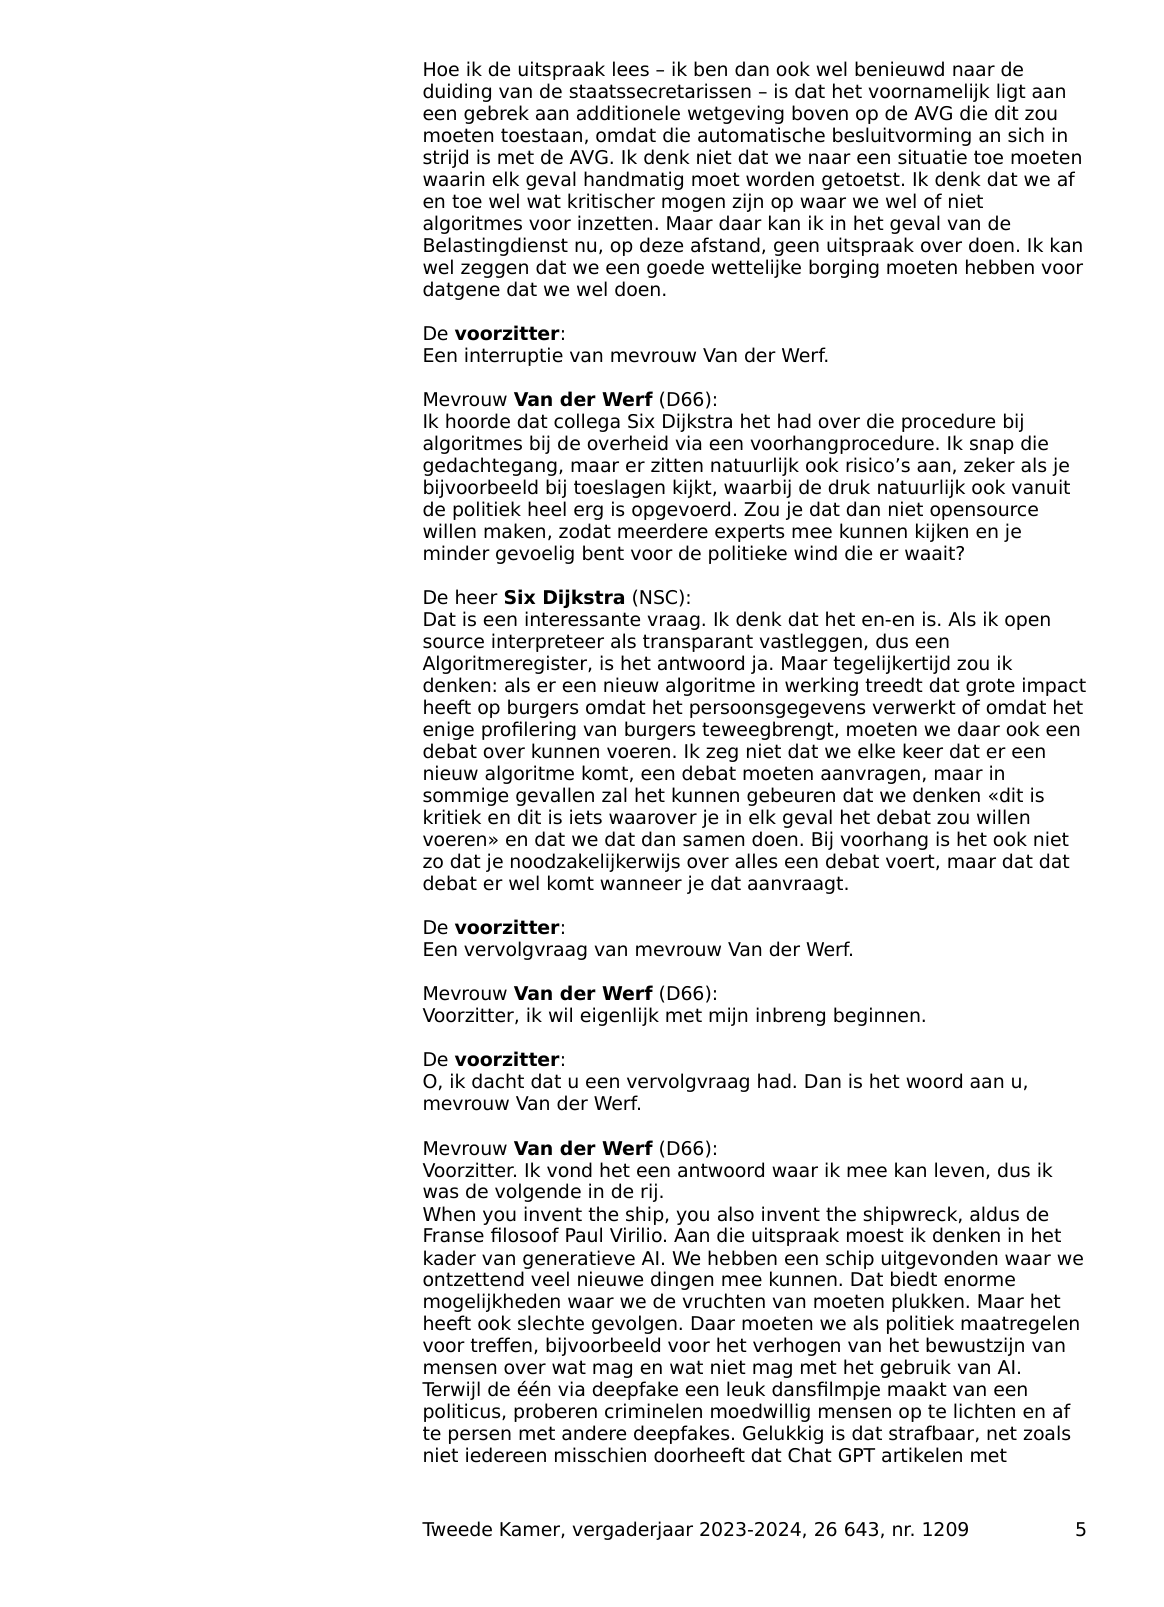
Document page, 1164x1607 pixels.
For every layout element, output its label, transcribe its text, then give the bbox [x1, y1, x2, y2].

text De heer Six Dijkstra (NSC): [422, 587, 1087, 609]
text Dat is een interessante vraag. Ik denk dat het en-en is. Als ik open source interpreteer als transparant vastleggen, dus een Algoritmeregister, is het antwoord ja. Maar tegelijkertijd zou ik denken: als er een nieuw algoritme in werking treedt dat grote impact heeft op burgers omdat het persoonsgegevens verwerkt of omdat het enige profilering van burgers teweegbrengt, moeten we daar ook een debat over kunnen voeren. Ik zeg niet dat we elke keer dat er een nieuw algoritme komt, een debat moeten aanvragen, maar in sommige gevallen zal het kunnen gebeuren dat we denken «dit is kritiek en dit is iets waarover je in elk geval het debat zou willen voeren» en dat we dat dan samen doen. Bij voorhang is het ook niet zo dat je noodzakelijkerwijs over alles een debat voert, maar dat dat debat er wel komt wanneer je dat aanvraagt. [422, 609, 1087, 895]
text Ik hoorde dat collega Six Dijkstra het had over die procedure bij algoritmes bij de overheid via een voorhangprocedure. Ik snap die gedachtegang, maar er zitten natuurlijk ook risico’s aan, zeker als je bijvoorbeeld bij toeslagen kijkt, waarbij de druk natuurlijk ook vanuit de politiek heel erg is opgevoerd. Zou je dat dan niet opensource willen maken, zodat meerdere experts mee kunnen kijken en je minder gevoelig bent voor de politieke wind die er waait? [422, 411, 1087, 565]
text Voorzitter. Ik vond het een antwoord waar ik mee kan leven, dus ik was de volgende in de rij. [422, 1159, 1087, 1203]
text De voorzitter: [422, 917, 1087, 939]
text Mevrouw Van der Werf (D66): [422, 389, 1087, 411]
text Een vervolgvraag van mevrouw Van der Werf. [422, 939, 1087, 961]
text Een interruptie van mevrouw Van der Werf. [422, 345, 1087, 367]
text Voorzitter, ik wil eigenlijk met mijn inbreng beginnen. [422, 1005, 1087, 1027]
text Hoe ik de uitspraak lees – ik ben dan ook wel benieuwd naar de duiding van de staatssecretarissen – is dat het voornamelijk ligt aan een gebrek aan additionele wetgeving boven op de AVG die dit zou moeten toestaan, omdat die automatische besluitvorming an sich in strijd is met de AVG. Ik denk niet dat we naar een situatie toe moeten waarin elk geval handmatig moet worden getoetst. Ik denk dat we af en toe wel wat kritischer mogen zijn op waar we wel of niet algoritmes voor inzetten. Maar daar kan ik in het geval van de Belastingdienst nu, op deze afstand, geen uitspraak over doen. Ik kan wel zeggen dat we een goede wettelijke borging moeten hebben voor datgene dat we wel doen. [422, 59, 1087, 301]
text Mevrouw Van der Werf (D66): [422, 1137, 1087, 1159]
text De voorzitter: [422, 323, 1087, 345]
text Mevrouw Van der Werf (D66): [422, 983, 1087, 1005]
text De voorzitter: [422, 1049, 1087, 1071]
text O, ik dacht dat u een vervolgvraag had. Dan is het woord aan u, mevrouw Van der Werf. [422, 1071, 1087, 1115]
text When you invent the ship, you also invent the shipwreck, aldus de Franse filosoof Paul Virilio. Aan die uitspraak moest ik denken in het kader van generatieve AI. We hebben een schip uitgevonden waar we ontzettend veel nieuwe dingen mee kunnen. Dat biedt enorme mogelijkheden waar we de vruchten van moeten plukken. Maar het heeft ook slechte gevolgen. Daar moeten we als politiek maatregelen voor treffen, bijvoorbeeld voor het verhogen van het bewustzijn van mensen over wat mag en wat niet mag met het gebruik van AI. Terwijl de één via deepfake een leuk dansfilmpje maakt van een politicus, proberen criminelen moedwillig mensen op te lichten en af te persen met andere deepfakes. Gelukkig is dat strafbaar, net zoals niet iedereen misschien doorheeft dat Chat GPT artikelen met [422, 1203, 1087, 1467]
